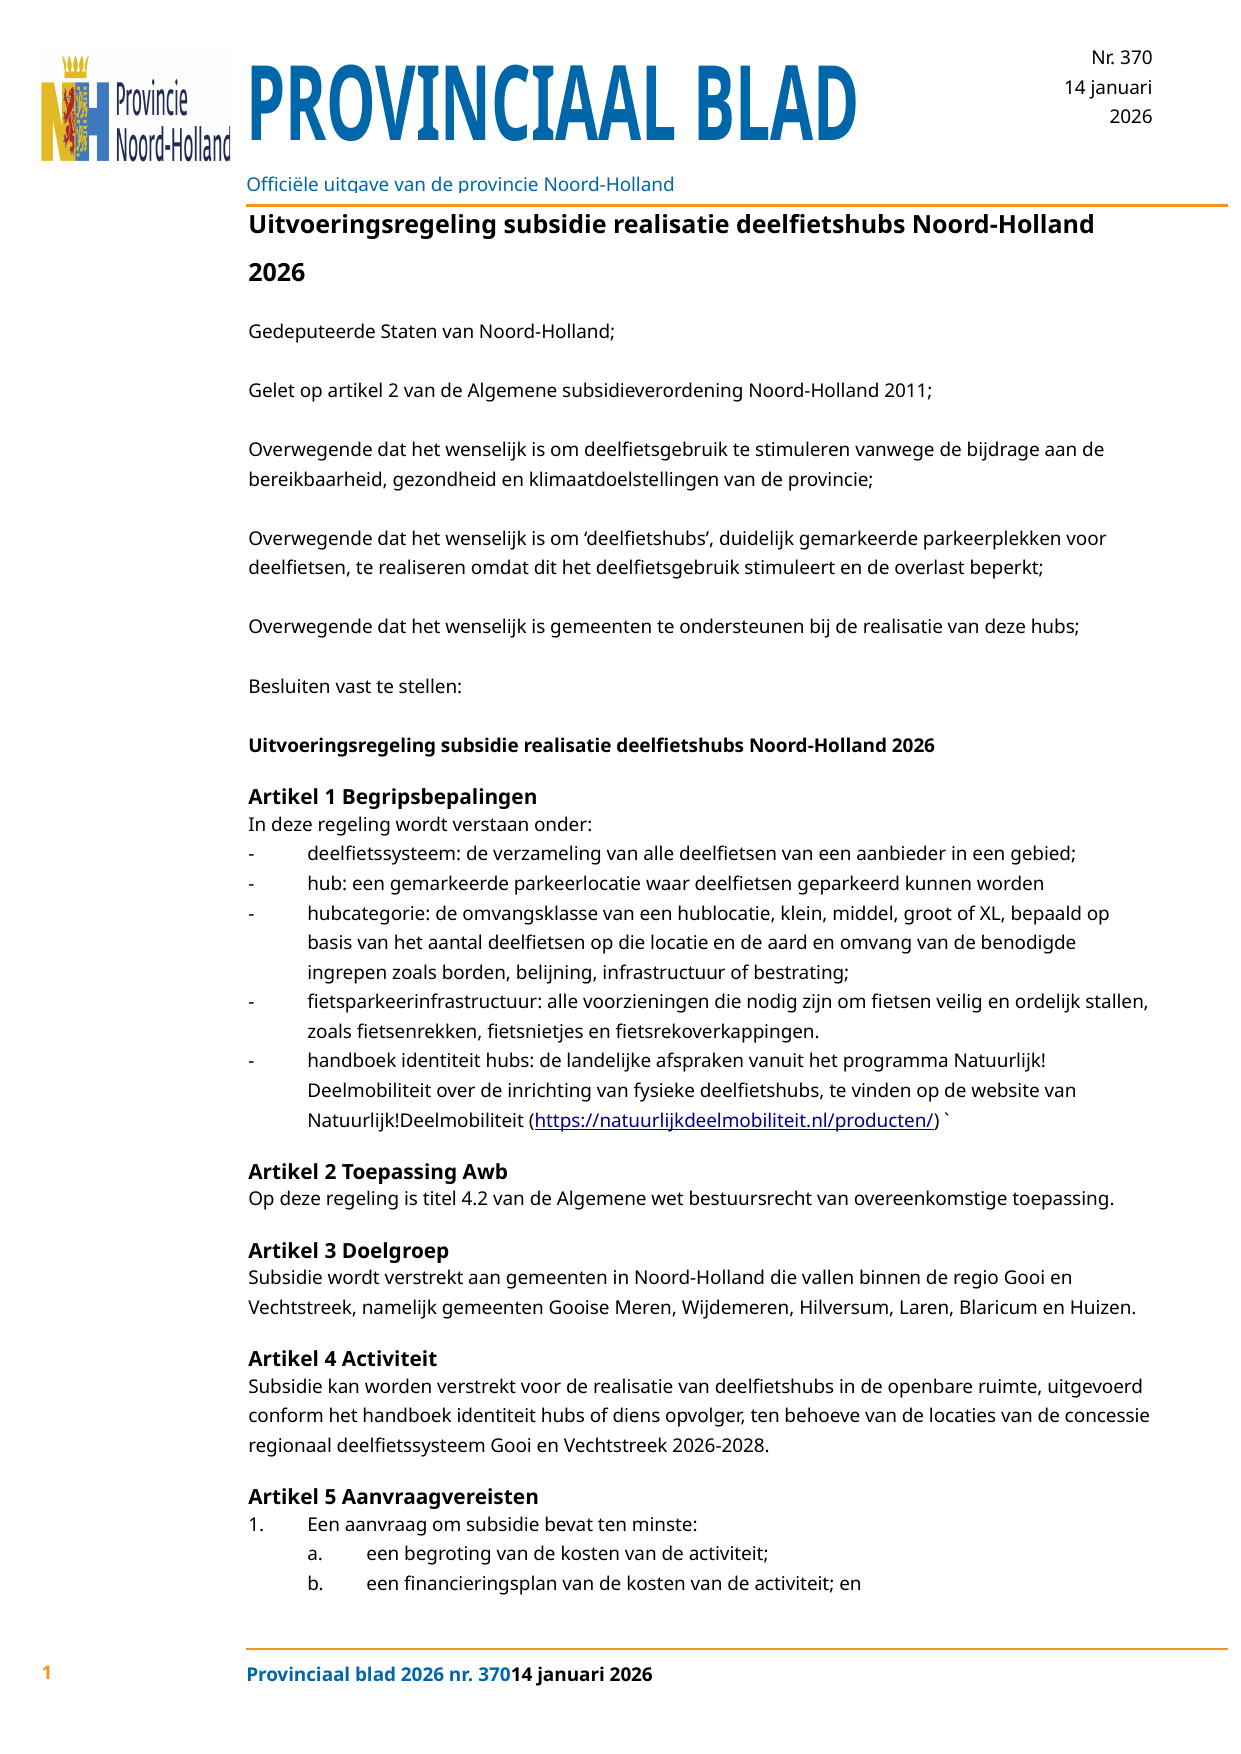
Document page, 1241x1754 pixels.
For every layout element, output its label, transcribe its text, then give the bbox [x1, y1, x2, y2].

list hubcategorie: de omvangsklasse van een hublocatie, klein, middel, groot of XL, bepaald op basis van het aantal deelfietsen op die locatie en de aard en omvang van de benodigde ingrepen zoals borden, belijning, infrastructuur of bestrating; [248, 900, 1152, 984]
text Subsidie kan worden verstrekt voor de realisatie van deelfietshubs in de openbare ruimte, uitgevoerd conform het handboek identiteit hubs of diens opvolger, ten behoeve van de locaties van de concessie regionaal deelfietssysteem Gooi en Vechtstreek 2026-2028. [248, 1373, 1152, 1458]
text Op deze regeling is titel 4.2 van de Algemene wet bestuursrecht van overeenkomstige toepassing. [248, 1186, 1152, 1211]
text Gedeputeerde Staten van Noord-Holland; [248, 318, 1152, 344]
text Overwegende dat het wenselijk is gemeenten te ondersteunen bij de realisatie van deze hubs; [248, 614, 1152, 639]
list hub: een gemarkeerde parkeerlocatie waar deelfietsen geparkeerd kunnen worden [248, 870, 1152, 896]
text Subsidie wordt verstrekt aan gemeenten in Noord-Holland die vallen binnen de regio Gooi en Vechtstreek, namelijk gemeenten Gooise Meren, Wijdemeren, Hilversum, Laren, Blaricum en Huizen. [248, 1264, 1152, 1320]
text Artikel 4 Activiteit [248, 1344, 1152, 1373]
text Artikel 5 Aanvraagvereisten [248, 1482, 1152, 1511]
text Uitvoeringsregeling subsidie realisatie deelfietshubs Noord-Holland 2026 [248, 207, 1152, 288]
list een financieringsplan van de kosten van de activiteit; en [307, 1570, 1152, 1596]
text Overwegende dat het wenselijk is om ‘deelfietshubs’, duidelijk gemarkeerde parkeerplekken voor deelfietsen, te realiseren omdat dit het deelfietsgebruik stimuleert en de overlast beperkt; [248, 525, 1152, 580]
list een begroting van de kosten van de activiteit; [307, 1541, 1152, 1566]
list deelfietssysteem: de verzameling van alle deelfietsen van een aanbieder in een gebied; [248, 841, 1152, 866]
text Overwegende dat het wenselijk is om deelfietsgebruik te stimuleren vanwege de bijdrage aan de bereikbaarheid, gezondheid en klimaatdoelstellingen van de provincie; [248, 436, 1152, 492]
text In deze regeling wordt verstaan onder: [248, 811, 1152, 837]
list Een aanvraag om subsidie bevat ten minste: [248, 1511, 1152, 1537]
text Uitvoeringsregeling subsidie realisatie deelfietshubs Noord-Holland 2026 [248, 732, 1152, 758]
text Artikel 3 Doelgroep [248, 1236, 1152, 1264]
list fietsparkeerinfrastructuur: alle voorzieningen die nodig zijn om fietsen veilig en ordelijk stallen, zoals fietsenrekken, fietsnietjes en fietsrekoverkappingen. [248, 988, 1152, 1044]
text Gelet op artikel 2 van de Algemene subsidieverordening Noord-Holland 2011; [248, 377, 1152, 403]
list handboek identiteit hubs: de landelijke afspraken vanuit het programma Natuurlijk!Deelmobiliteit over de inrichting van fysieke deelfietshubs, te vinden op de website van Natuurlijk!Deelmobiliteit (https://natuurlijkdeelmobiliteit.nl/producten/) ` [248, 1048, 1152, 1132]
picture [41, 47, 231, 172]
text Besluiten vast te stellen: [248, 673, 1152, 699]
text Artikel 2 Toepassing Awb [248, 1157, 1152, 1186]
text Artikel 1 Begripsbepalingen [248, 782, 1152, 811]
